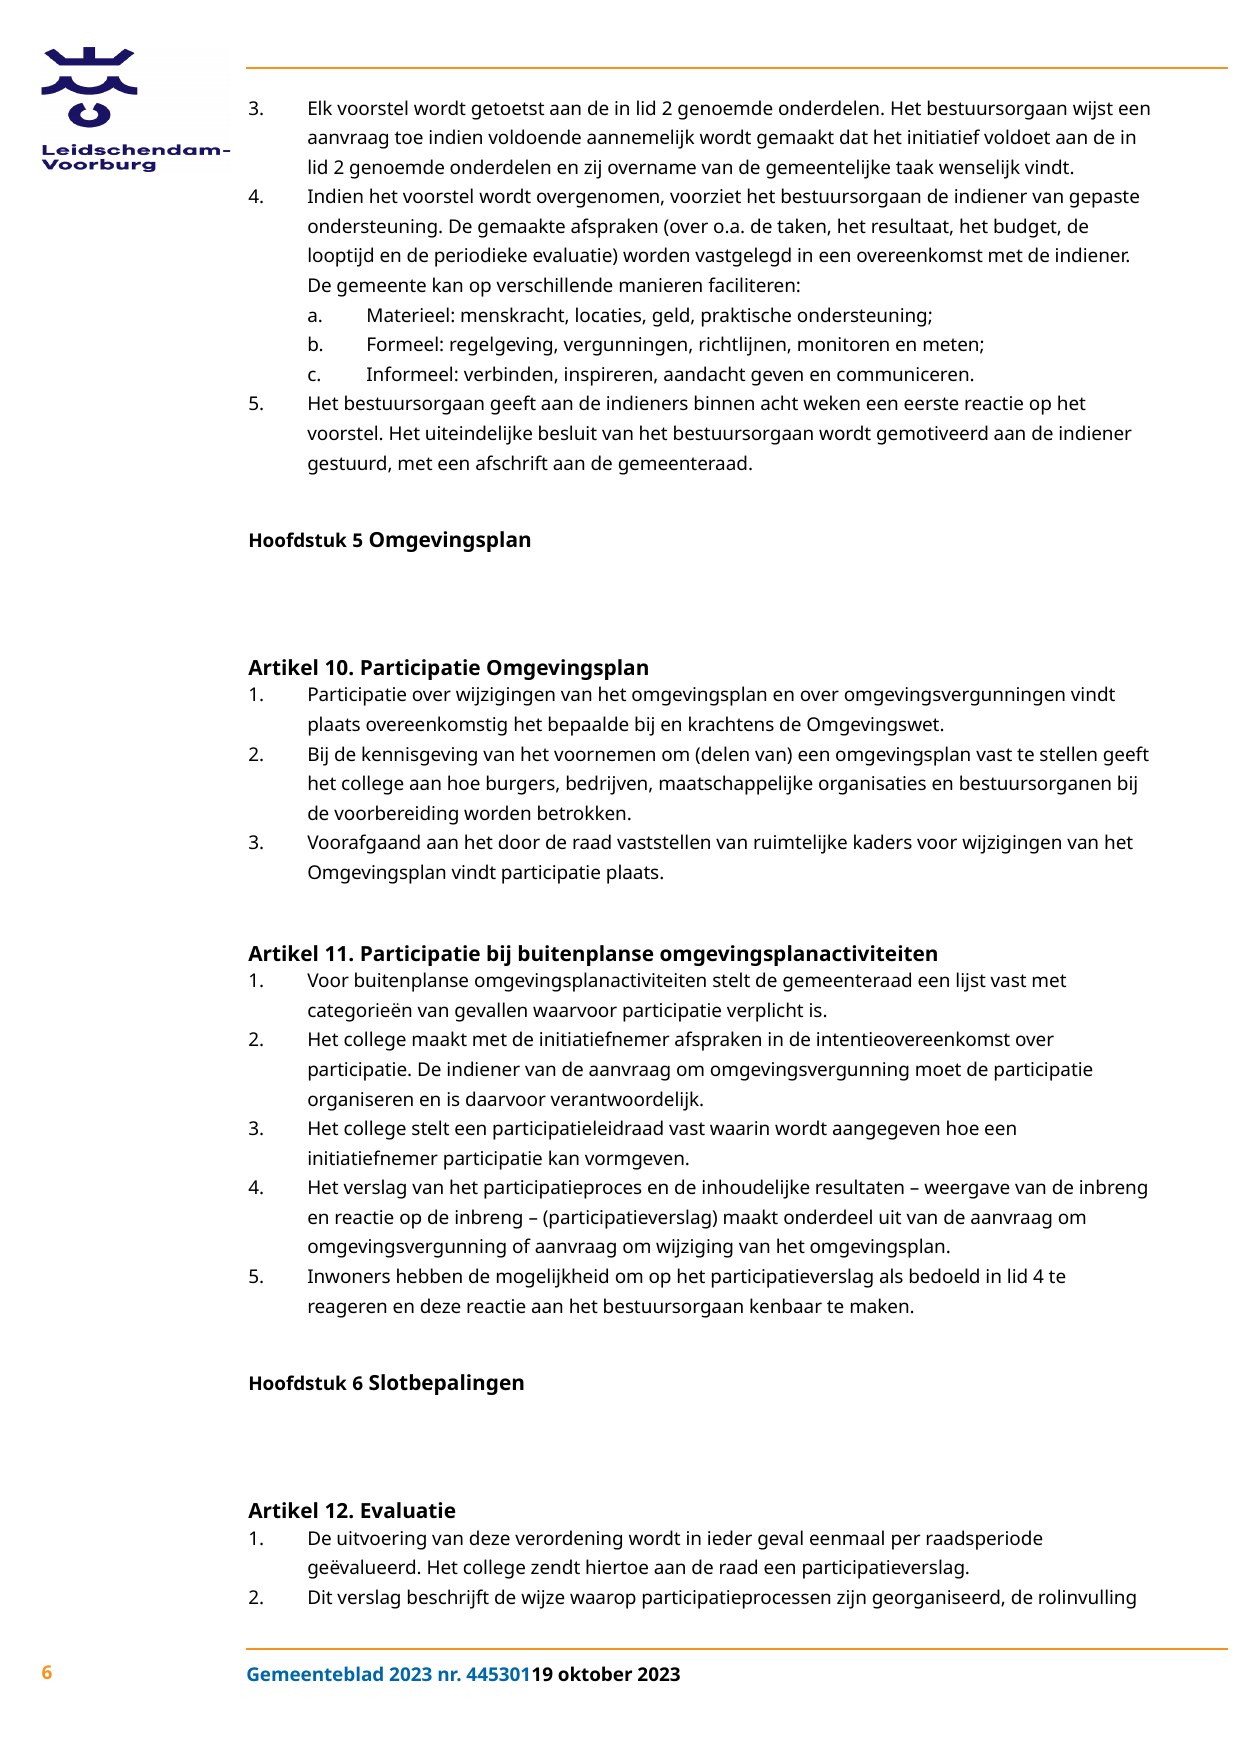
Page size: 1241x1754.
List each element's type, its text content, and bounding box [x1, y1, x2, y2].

list Voor buitenplanse omgevingsplanactiviteiten stelt de gemeenteraad een lijst vast met categorieën van gevallen waarvoor participatie verplicht is. [248, 967, 1152, 1023]
list Voorafgaand aan het door de raad vaststellen van ruimtelijke kaders voor wijzigingen van het Omgevingsplan vindt participatie plaats. [248, 829, 1152, 885]
list Het college maakt met de initiatiefnemer afspraken in de intentieovereenkomst over participatie. De indiener van de aanvraag om omgevingsvergunning moet de participatie organiseren en is daarvoor verantwoordelijk. [248, 1027, 1152, 1112]
list Elk voorstel wordt getoetst aan de in lid 2 genoemde onderdelen. Het bestuursorgaan wijst een aanvraag toe indien voldoende aannemelijk wordt gemaakt dat het initiatief voldoet aan de in lid 2 genoemde onderdelen en zij overname van de gemeentelijke taak wenselijk vindt. [248, 95, 1152, 180]
list Het verslag van het participatieproces en de inhoudelijke resultaten – weergave van de inbreng en reactie op de inbreng – (participatieverslag) maakt onderdeel uit van de aanvraag om omgevingsvergunning of aanvraag om wijziging van het omgevingsplan. [248, 1174, 1152, 1259]
list Dit verslag beschrijft de wijze waarop participatieprocessen zijn georganiseerd, de rolinvulling [248, 1584, 1152, 1609]
list Formeel: regelgeving, vergunningen, richtlijnen, monitoren en meten; [307, 331, 1152, 357]
text Artikel 12. Evaluatie [248, 1496, 1152, 1525]
list Het college stelt een participatieleidraad vast waarin wordt aangegeven hoe een initiatiefnemer participatie kan vormgeven. [248, 1115, 1152, 1171]
list Informeel: verbinden, inspireren, aandacht geven en communiceren. [307, 361, 1152, 387]
text Hoofdstuk 6 Slotbepalingen [248, 1368, 1152, 1397]
list Inwoners hebben de mogelijkheid om op het participatieverslag als bedoeld in lid 4 te reageren en deze reactie aan het bestuursorgaan kenbaar te maken. [248, 1263, 1152, 1319]
picture [41, 47, 231, 172]
list De uitvoering van deze verordening wordt in ieder geval eenmaal per raadsperiode geëvalueerd. Het college zendt hiertoe aan de raad een participatieverslag. [248, 1525, 1152, 1580]
list Het bestuursorgaan geeft aan de indieners binnen acht weken een eerste reactie op het voorstel. Het uiteindelijke besluit van het bestuursorgaan wordt gemotiveerd aan de indiener gestuurd, met een afschrift aan de gemeenteraad. [248, 391, 1152, 476]
list Bij de kennisgeving van het voornemen om (delen van) een omgevingsplan vast te stellen geeft het college aan hoe burgers, bedrijven, maatschappelijke organisaties en bestuursorganen bij de voorbereiding worden betrokken. [248, 741, 1152, 826]
list Indien het voorstel wordt overgenomen, voorziet het bestuursorgaan de indiener van gepaste ondersteuning. De gemaakte afspraken (over o.a. de taken, het resultaat, het budget, de looptijd en de periodieke evaluatie) worden vastgelegd in een overeenkomst met de indiener. De gemeente kan op verschillende manieren faciliteren: [248, 183, 1152, 298]
list Participatie over wijzigingen van het omgevingsplan en over omgevingsvergunningen vindt plaats overeenkomstig het bepaalde bij en krachtens de Omgevingswet. [248, 682, 1152, 737]
list Materieel: menskracht, locaties, geld, praktische ondersteuning; [307, 302, 1152, 328]
text Artikel 10. Participatie Omgevingsplan [248, 653, 1152, 682]
text Artikel 11. Participatie bij buitenplanse omgevingsplanactiviteiten [248, 939, 1152, 967]
text Hoofdstuk 5 Omgevingsplan [248, 525, 1152, 553]
